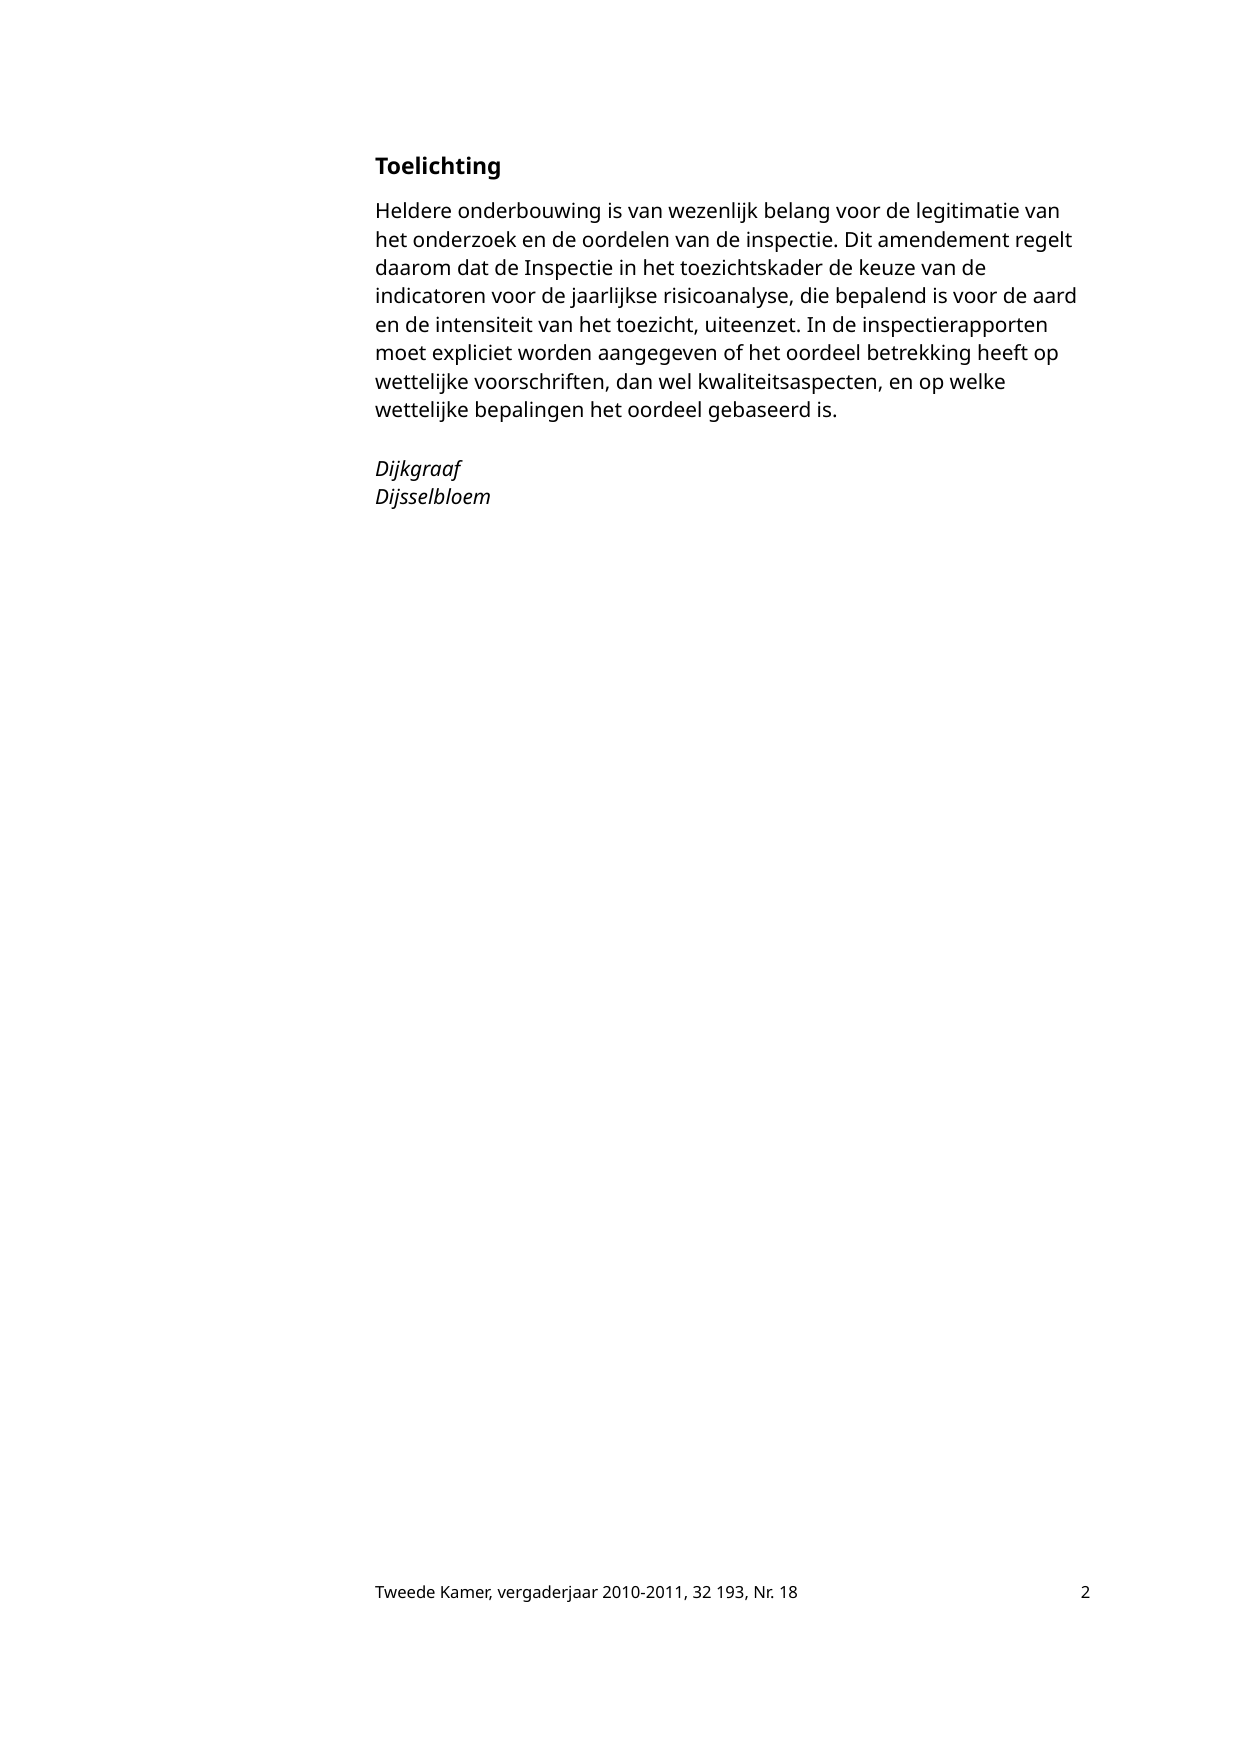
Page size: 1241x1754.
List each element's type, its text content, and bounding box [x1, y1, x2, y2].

subtitle Toelichting [375, 150, 1090, 181]
text Heldere onderbouwing is van wezenlijk belang voor de legitimatie van het onderzoek en de oordelen van de inspectie. Dit amendement regelt daarom dat de Inspectie in het toezichtskader de keuze van de indicatoren voor de jaarlijkse risicoanalyse, die bepalend is voor de aard en de intensiteit van het toezicht, uiteenzet. In de inspectierapporten moet expliciet worden aangegeven of het oordeel betrekking heeft op wettelijke voorschriften, dan wel kwaliteitsaspecten, en op welke wettelijke bepalingen het oordeel gebaseerd is. [375, 196, 1090, 424]
text Dijsselbloem [375, 482, 1090, 511]
text Dijkgraaf [375, 454, 1090, 482]
